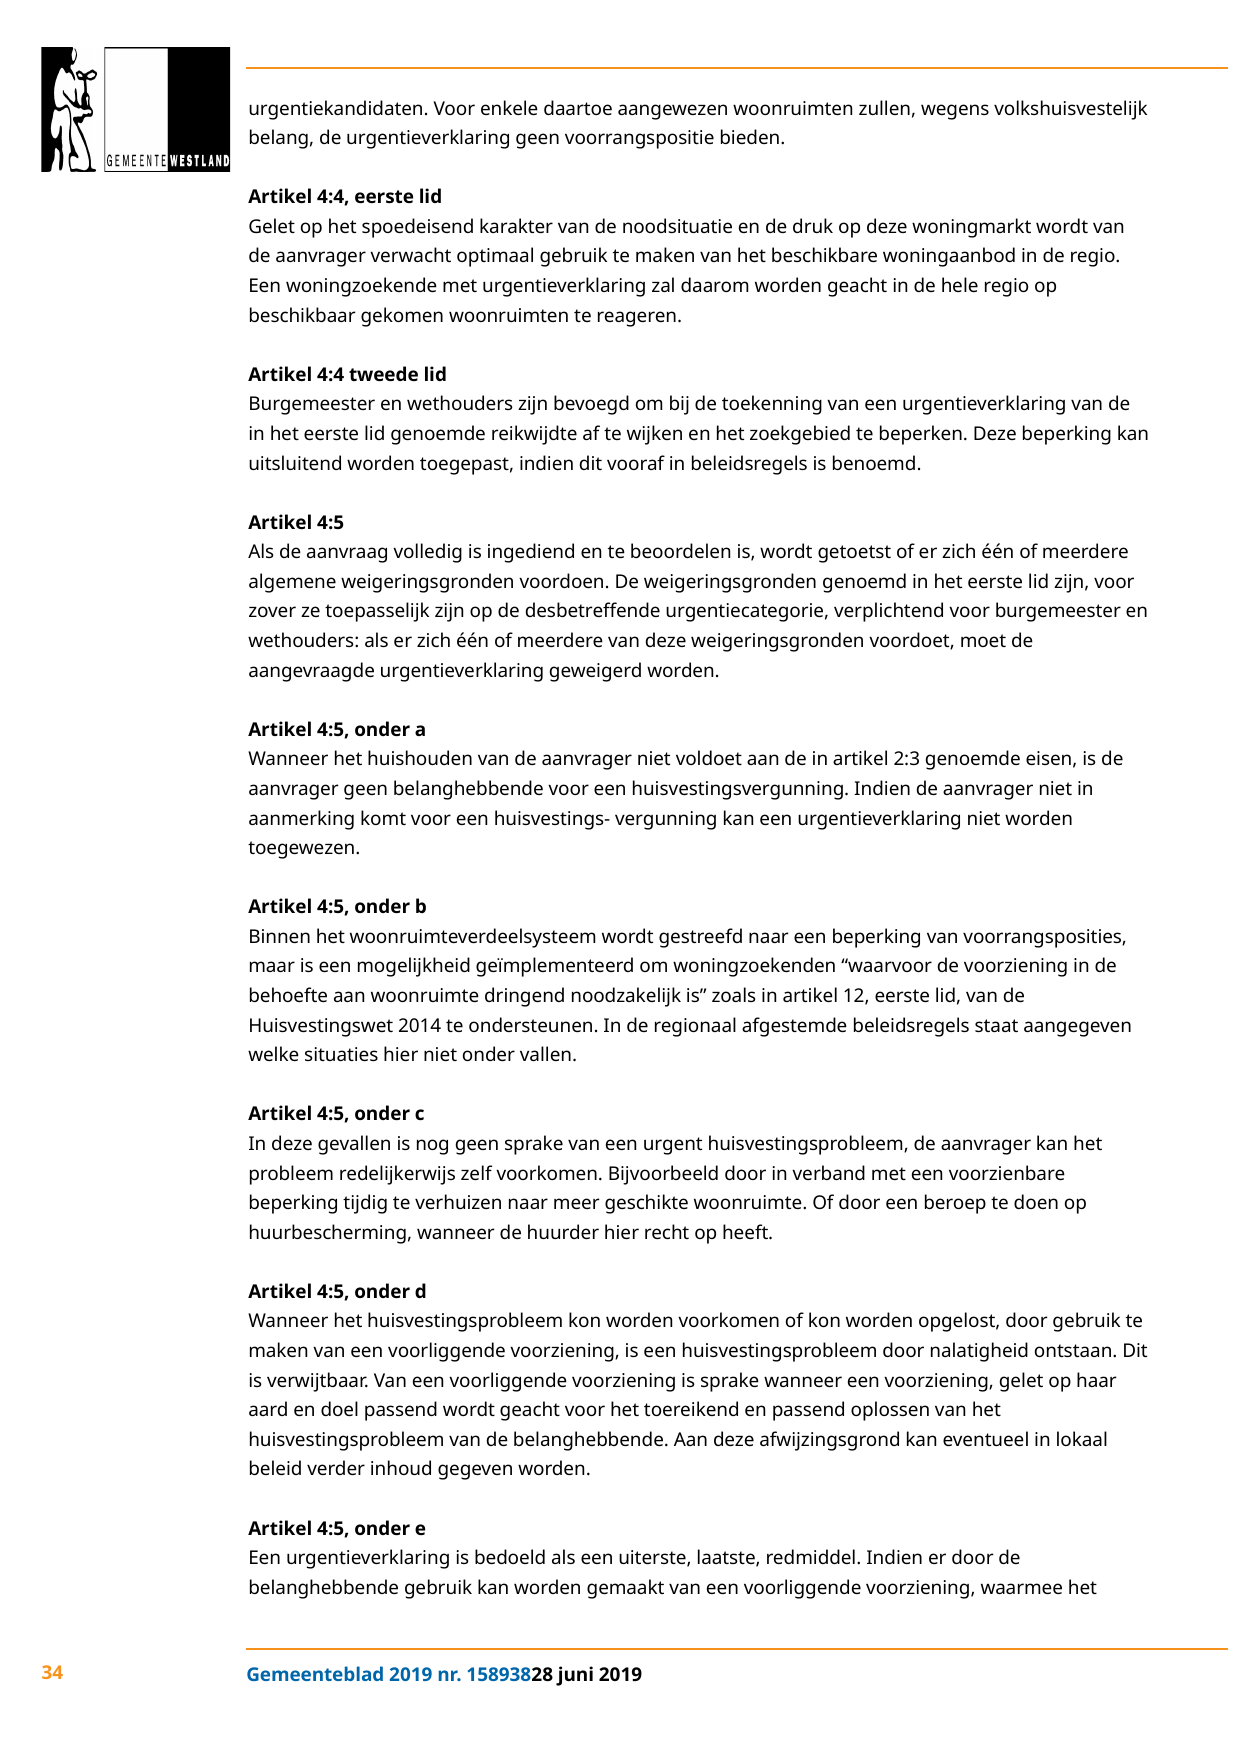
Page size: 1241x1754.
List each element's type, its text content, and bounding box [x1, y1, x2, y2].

text Artikel 4:5, onder d [248, 1278, 1152, 1304]
text Als de aanvraag volledig is ingediend en te beoordelen is, wordt getoetst of er zich één of meerdere algemene weigeringsgronden voordoen. De weigeringsgronden genoemd in het eerste lid zijn, voor zover ze toepasselijk zijn op de desbetreffende urgentiecategorie, verplichtend voor burgemeester en wethouders: als er zich één of meerdere van deze weigeringsgronden voordoet, moet de aangevraagde urgentieverklaring geweigerd worden. [248, 538, 1152, 683]
text Artikel 4:5, onder e [248, 1515, 1152, 1541]
text Wanneer het huishouden van de aanvrager niet voldoet aan de in artikel 2:3 genoemde eisen, is de aanvrager geen belanghebbende voor een huisvestingsvergunning. Indien de aanvrager niet in aanmerking komt voor een huisvestings- vergunning kan een urgentieverklaring niet worden toegewezen. [248, 746, 1152, 860]
text Artikel 4:5, onder a [248, 716, 1152, 742]
text Artikel 4:5 [248, 509, 1152, 535]
picture [41, 47, 231, 172]
text Burgemeester en wethouders zijn bevoegd om bij de toekenning van een urgentieverklaring van de in het eerste lid genoemde reikwijdte af te wijken en het zoekgebied te beperken. Deze beperking kan uitsluitend worden toegepast, indien dit vooraf in beleidsregels is benoemd. [248, 391, 1152, 476]
text Artikel 4:4 tweede lid [248, 361, 1152, 387]
text Gelet op het spoedeisend karakter van de noodsituatie en de druk op deze woningmarkt wordt van de aanvrager verwacht optimaal gebruik te maken van het beschikbare woningaanbod in de regio. Een woningzoekende met urgentieverklaring zal daarom worden geacht in de hele regio op beschikbaar gekomen woonruimten te reageren. [248, 213, 1152, 328]
text Een urgentieverklaring is bedoeld als een uiterste, laatste, redmiddel. Indien er door de belanghebbende gebruik kan worden gemaakt van een voorliggende voorziening, waarmee het [248, 1544, 1152, 1600]
text Artikel 4:5, onder c [248, 1101, 1152, 1126]
text Artikel 4:5, onder b [248, 893, 1152, 919]
text Artikel 4:4, eerste lid [248, 183, 1152, 209]
text Binnen het woonruimteverdeelsysteem wordt gestreefd naar een beperking van voorrangsposities, maar is een mogelijkheid geïmplementeerd om woningzoekenden “waarvoor de voorziening in de behoefte aan woonruimte dringend noodzakelijk is” zoals in artikel 12, eerste lid, van de Huisvestingswet 2014 te ondersteunen. In de regionaal afgestemde beleidsregels staat aangegeven welke situaties hier niet onder vallen. [248, 923, 1152, 1067]
text Wanneer het huisvestingsprobleem kon worden voorkomen of kon worden opgelost, door gebruik te maken van een voorliggende voorziening, is een huisvestingsprobleem door nalatigheid ontstaan. Dit is verwijtbaar. Van een voorliggende voorziening is sprake wanneer een voorziening, gelet op haar aard en doel passend wordt geacht voor het toereikend en passend oplossen van het huisvestingsprobleem van de belanghebbende. Aan deze afwijzingsgrond kan eventueel in lokaal beleid verder inhoud gegeven worden. [248, 1308, 1152, 1481]
text urgentiekandidaten. Voor enkele daartoe aangewezen woonruimten zullen, wegens volkshuisvestelijk belang, de urgentieverklaring geen voorrangspositie bieden. [248, 95, 1152, 150]
text In deze gevallen is nog geen sprake van een urgent huisvestingsprobleem, de aanvrager kan het probleem redelijkerwijs zelf voorkomen. Bijvoorbeeld door in verband met een voorzienbare beperking tijdig te verhuizen naar meer geschikte woonruimte. Of door een beroep te doen op huurbescherming, wanneer de huurder hier recht op heeft. [248, 1130, 1152, 1245]
